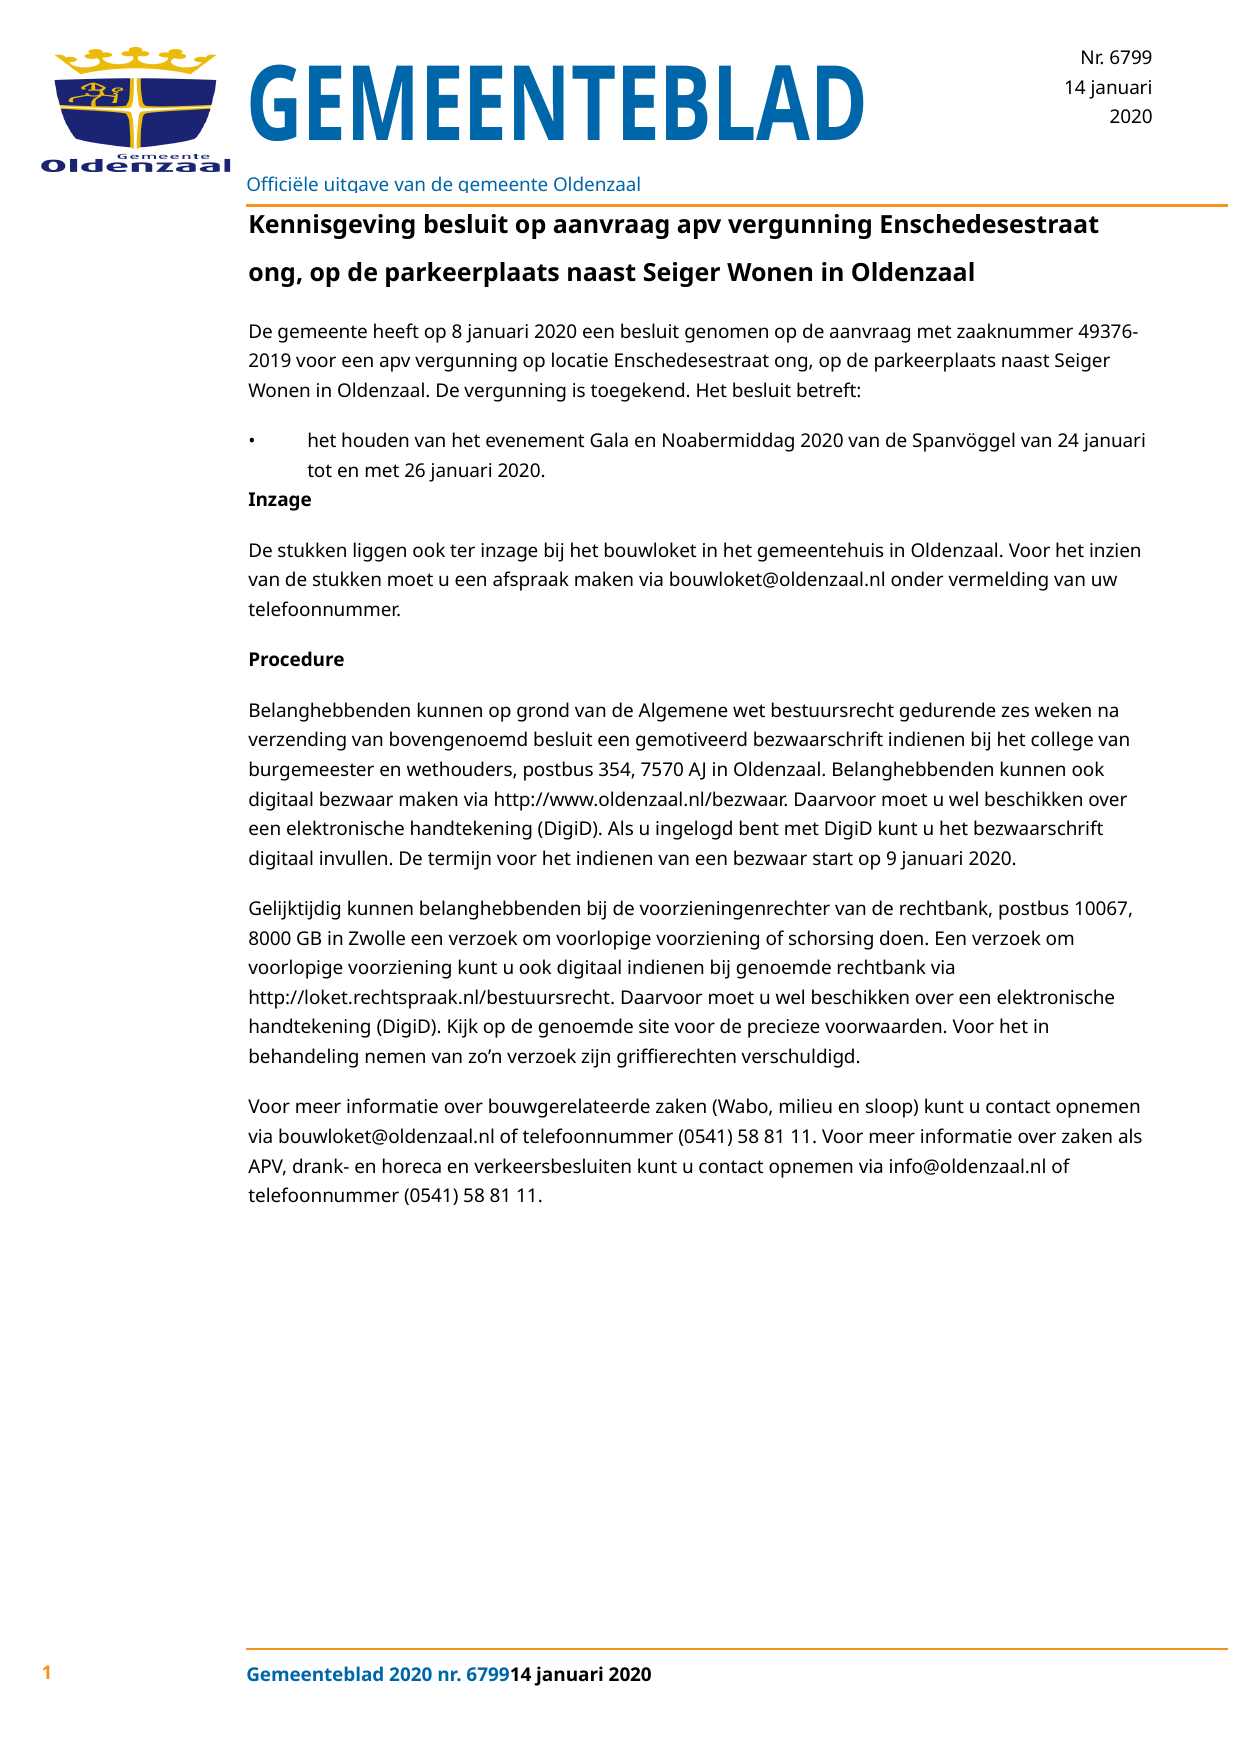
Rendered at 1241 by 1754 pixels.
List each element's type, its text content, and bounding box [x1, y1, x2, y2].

text Procedure [248, 647, 1152, 672]
picture [41, 47, 231, 172]
text Gelijktijdig kunnen belanghebbenden bij de voorzieningenrechter van de rechtbank, postbus 10067, 8000 GB in Zwolle een verzoek om voorlopige voorziening of schorsing doen. Een verzoek om voorlopige voorziening kunt u ook digitaal indienen bij genoemde rechtbank via http://loket.rechtspraak.nl/bestuursrecht. Daarvoor moet u wel beschikken over een elektronische handtekening (DigiD). Kijk op de genoemde site voor de precieze voorwaarden. Voor het in behandeling nemen van zo’n verzoek zijn griffierechten verschuldigd. [248, 895, 1152, 1069]
list het houden van het evenement Gala en Noabermiddag 2020 van de Spanvöggel van 24 januari tot en met 26 januari 2020. [248, 427, 1152, 483]
text De gemeente heeft op 8 januari 2020 een besluit genomen op de aanvraag met zaaknummer 49376-2019 voor een apv vergunning op locatie Enschedesestraat ong, op de parkeerplaats naast Seiger Wonen in Oldenzaal. De vergunning is toegekend. Het besluit betreft: [248, 318, 1152, 403]
text Kennisgeving besluit op aanvraag apv vergunning Enschedesestraat ong, op de parkeerplaats naast Seiger Wonen in Oldenzaal [248, 207, 1152, 288]
text Belanghebbenden kunnen op grond van de Algemene wet bestuursrecht gedurende zes weken na verzending van bovengenoemd besluit een gemotiveerd bezwaarschrift indienen bij het college van burgemeester en wethouders, postbus 354, 7570 AJ in Oldenzaal. Belanghebbenden kunnen ook digitaal bezwaar maken via http://www.oldenzaal.nl/bezwaar. Daarvoor moet u wel beschikken over een elektronische handtekening (DigiD). Als u ingelogd bent met DigiD kunt u het bezwaarschrift digitaal invullen. De termijn voor het indienen van een bezwaar start op 9 januari 2020. [248, 697, 1152, 871]
text De stukken liggen ook ter inzage bij het bouwloket in het gemeentehuis in Oldenzaal. Voor het inzien van de stukken moet u een afspraak maken via bouwloket@oldenzaal.nl onder vermelding van uw telefoonnummer. [248, 537, 1152, 622]
text Inzage [248, 487, 1152, 512]
text Voor meer informatie over bouwgerelateerde zaken (Wabo, milieu en sloop) kunt u contact opnemen via bouwloket@oldenzaal.nl of telefoonnummer (0541) 58 81 11. Voor meer informatie over zaken als APV, drank- en horeca en verkeersbesluiten kunt u contact opnemen via info@oldenzaal.nl of telefoonnummer (0541) 58 81 11. [248, 1094, 1152, 1208]
